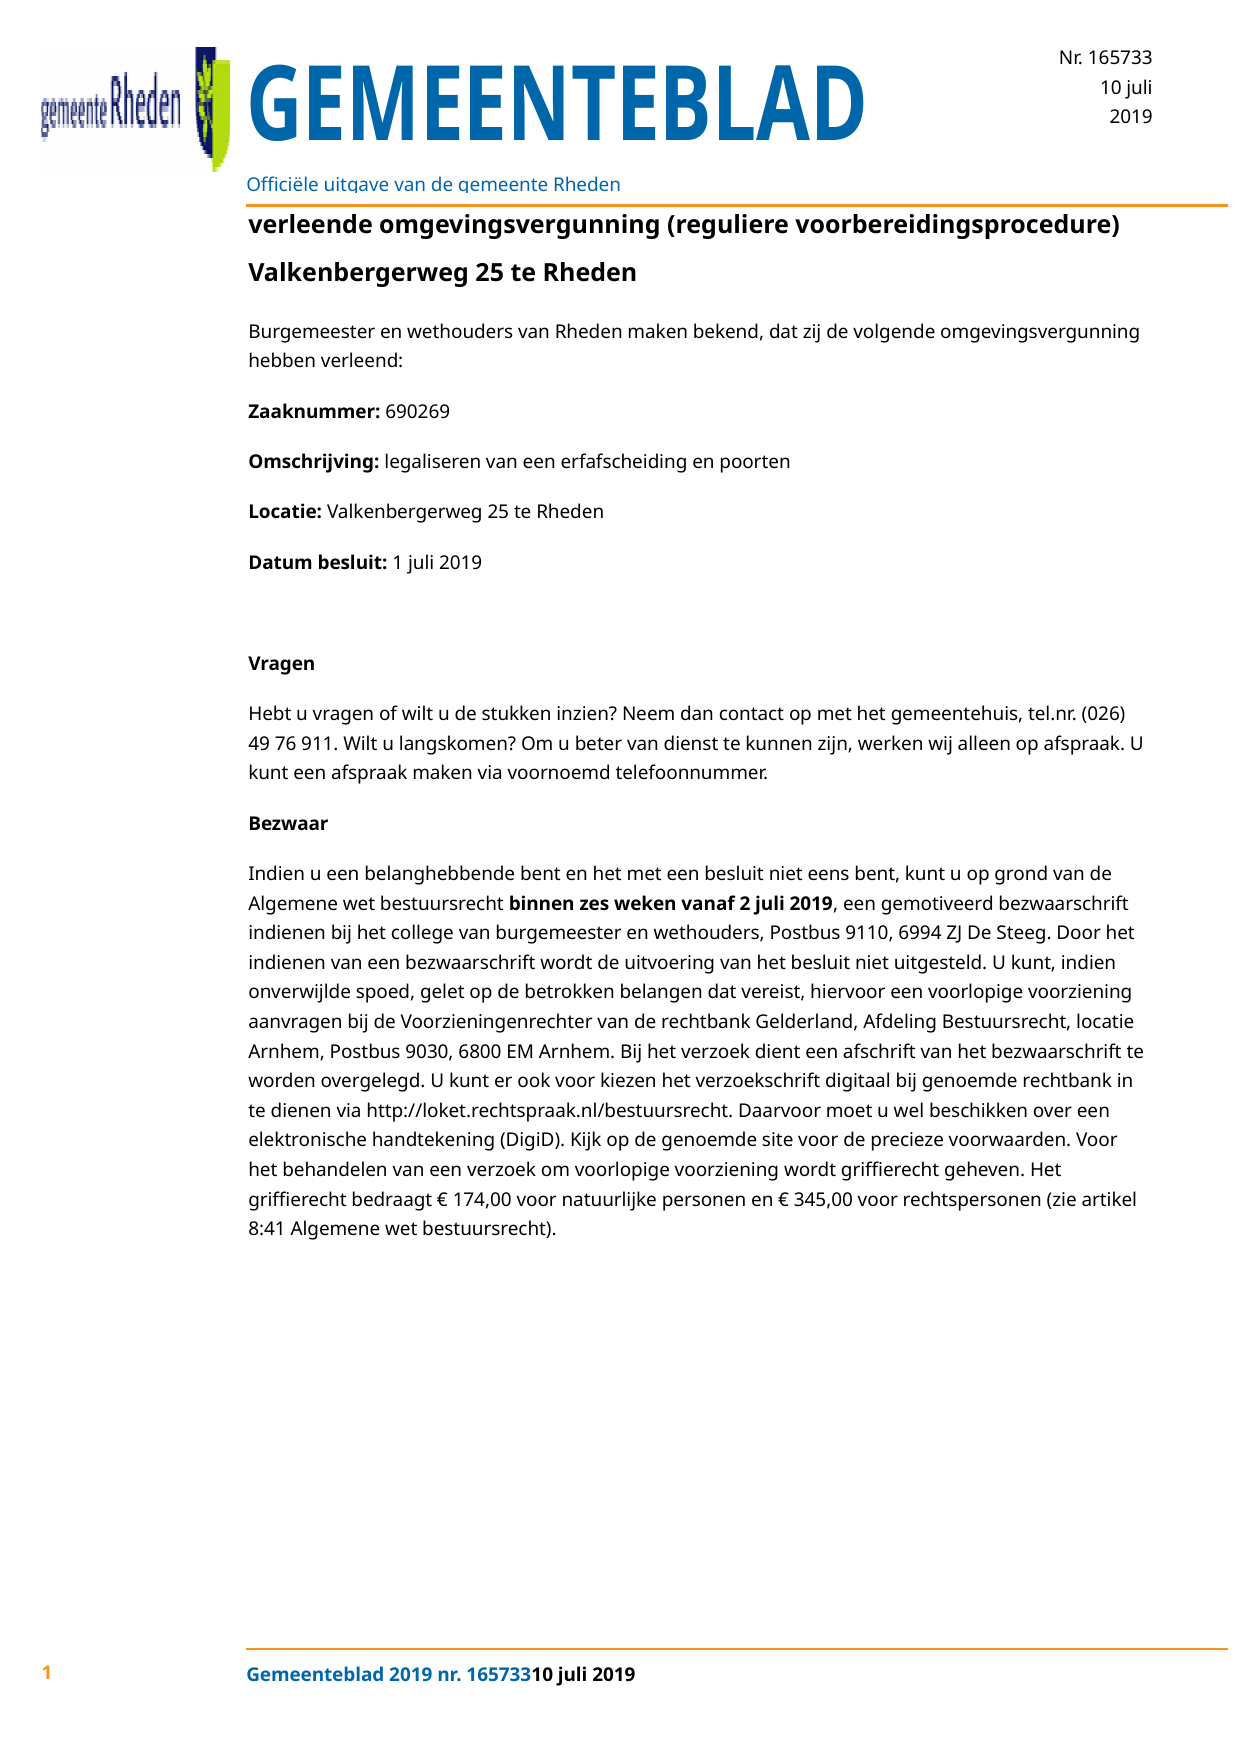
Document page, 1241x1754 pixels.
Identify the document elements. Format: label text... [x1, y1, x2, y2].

text Hebt u vragen of wilt u de stukken inzien? Neem dan contact op met het gemeentehuis, tel.nr. (026) 49 76 911. Wilt u langskomen? Om u beter van dienst te kunnen zijn, werken wij alleen op afspraak. U kunt een afspraak maken via voornoemd telefoonnummer. [248, 700, 1152, 785]
text Burgemeester en wethouders van Rheden maken bekend, dat zij de volgende omgevingsvergunning hebben verleend: [248, 318, 1152, 373]
text Indien u een belanghebbende bent en het met een besluit niet eens bent, kunt u op grond van de Algemene wet bestuursrecht binnen zes weken vanaf 2 juli 2019, een gemotiveerd bezwaarschrift indienen bij het college van burgemeester en wethouders, Postbus 9110, 6994 ZJ De Steeg. Door het indienen van een bezwaarschrift wordt de uitvoering van het besluit niet uitgesteld. U kunt, indien onverwijlde spoed, gelet op de betrokken belangen dat vereist, hiervoor een voorlopige voorziening aanvragen bij de Voorzieningenrechter van de rechtbank Gelderland, Afdeling Bestuursrecht, locatie Arnhem, Postbus 9030, 6800 EM Arnhem. Bij het verzoek dient een afschrift van het bezwaarschrift te worden overgelegd. U kunt er ook voor kiezen het verzoekschrift digitaal bij genoemde rechtbank in te dienen via http://loket.rechtspraak.nl/bestuursrecht. Daarvoor moet u wel beschikken over een elektronische handtekening (DigiD). Kijk op de genoemde site voor de precieze voorwaarden. Voor het behandelen van een verzoek om voorlopige voorziening wordt griffierecht geheven. Het griffierecht bedraagt € 174,00 voor natuurlijke personen en € 345,00 voor rechtspersonen (zie artikel 8:41 Algemene wet bestuursrecht). [248, 860, 1152, 1241]
text Omschrijving: legaliseren van een erfafscheiding en poorten [248, 448, 1152, 474]
text Vragen [248, 650, 1152, 676]
text Datum besluit: 1 juli 2019 [248, 549, 1152, 575]
text verleende omgevingsvergunning (reguliere voorbereidingsprocedure) Valkenbergerweg 25 te Rheden [248, 207, 1152, 288]
picture [41, 47, 231, 172]
text Locatie: Valkenbergerweg 25 te Rheden [248, 499, 1152, 524]
text Bezwaar [248, 810, 1152, 836]
text Zaaknummer: 690269 [248, 398, 1152, 424]
